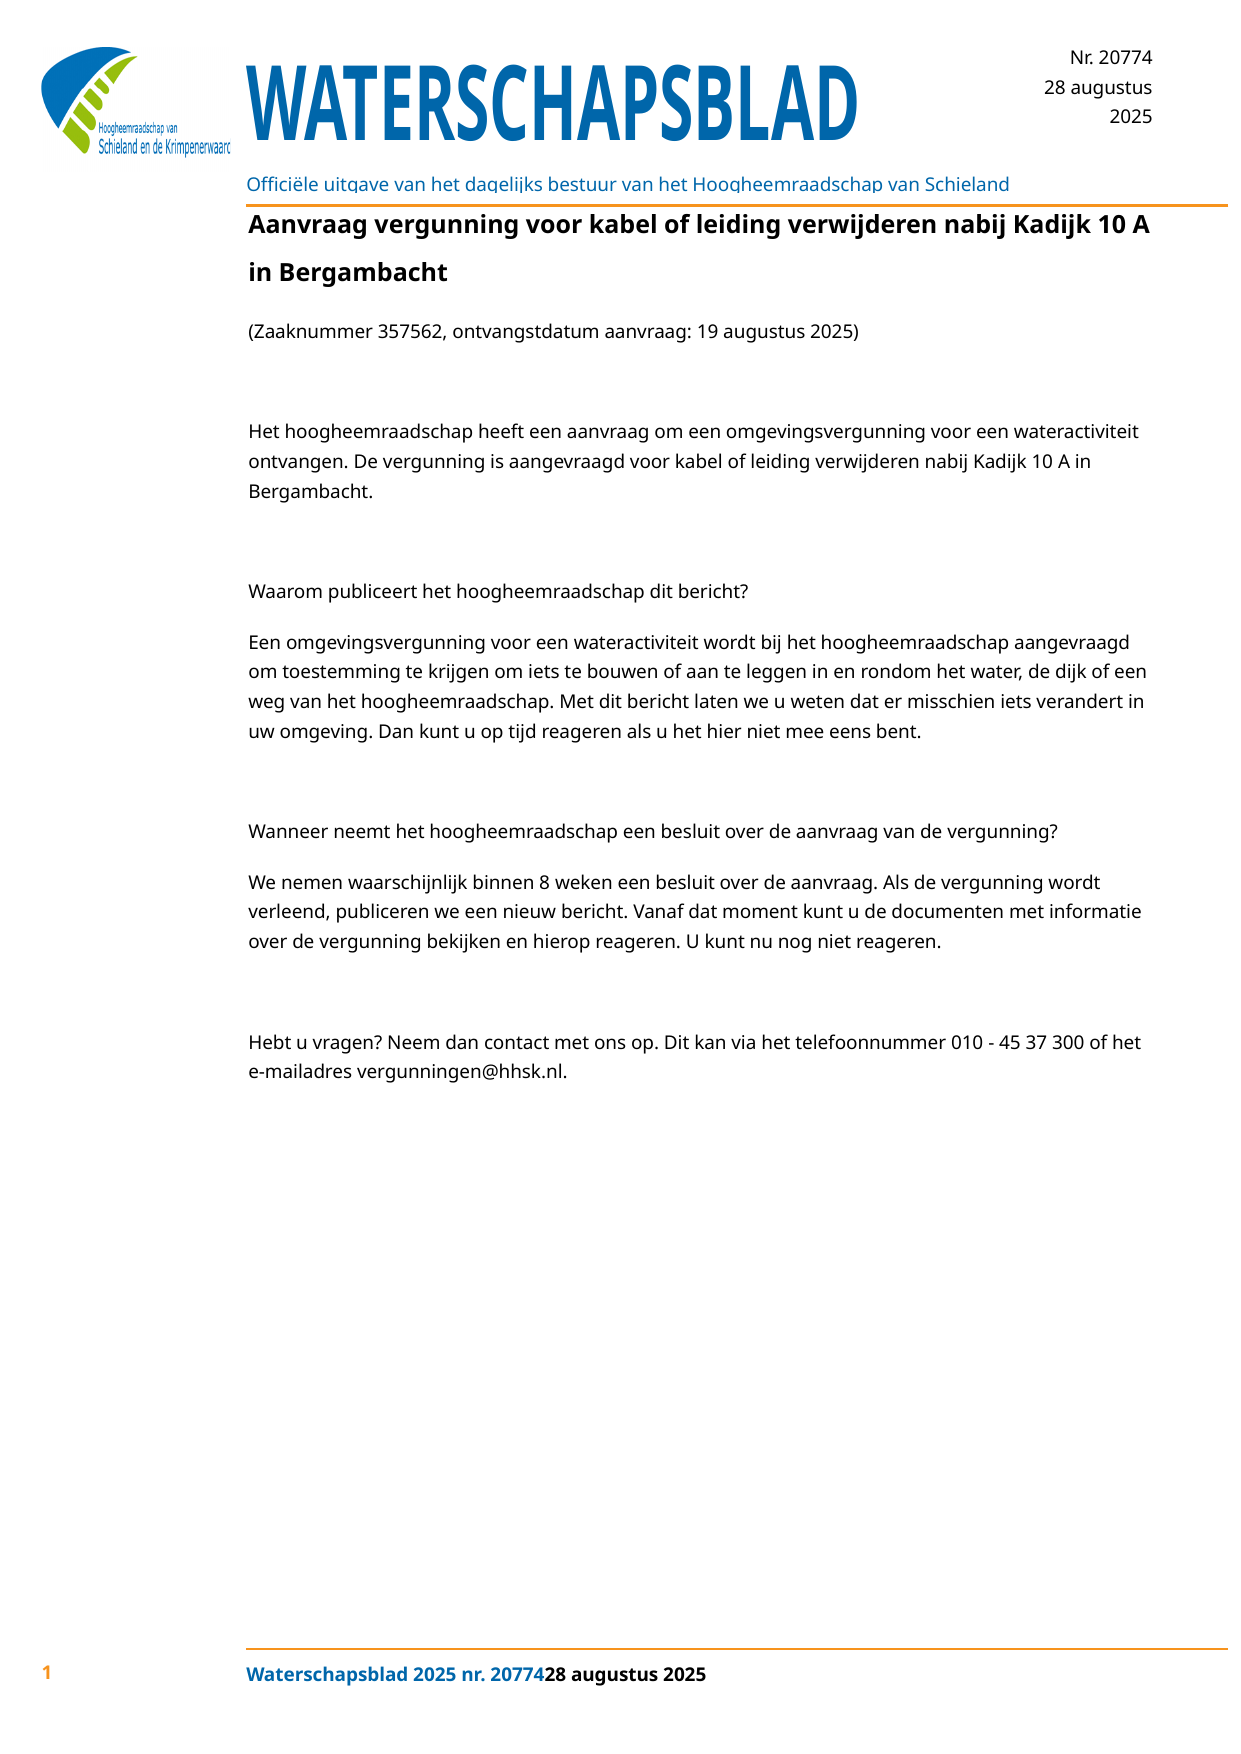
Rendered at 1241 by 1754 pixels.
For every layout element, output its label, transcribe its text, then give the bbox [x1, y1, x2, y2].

text Hebt u vragen? Neem dan contact met ons op. Dit kan via het telefoonnummer 010 - 45 37 300 of het e-mailadres vergunningen@hhsk.nl. [248, 1029, 1152, 1084]
text Het hoogheemraadschap heeft een aanvraag om een omgevingsvergunning voor een wateractiviteit ontvangen. De vergunning is aangevraagd voor kabel of leiding verwijderen nabij Kadijk 10 A in Bergambacht. [248, 419, 1152, 504]
text Aanvraag vergunning voor kabel of leiding verwijderen nabij Kadijk 10 A in Bergambacht [248, 207, 1152, 288]
picture [41, 47, 231, 172]
text Waarom publiceert het hoogheemraadschap dit bericht? [248, 579, 1152, 604]
text Een omgevingsvergunning voor een wateractiviteit wordt bij het hoogheemraadschap aangevraagd om toestemming te krijgen om iets te bouwen of aan te leggen in en rondom het water, de dijk of een weg van het hoogheemraadschap. Met dit bericht laten we u weten dat er misschien iets verandert in uw omgeving. Dan kunt u op tijd reageren als u het hier niet mee eens bent. [248, 629, 1152, 744]
text We nemen waarschijnlijk binnen 8 weken een besluit over de aanvraag. Als de vergunning wordt verleend, publiceren we een nieuw bericht. Vanaf dat moment kunt u de documenten met informatie over de vergunning bekijken en hierop reageren. U kunt nu nog niet reageren. [248, 869, 1152, 954]
text Wanneer neemt het hoogheemraadschap een besluit over de aanvraag van de vergunning? [248, 819, 1152, 844]
text (Zaaknummer 357562, ontvangstdatum aanvraag: 19 augustus 2025) [248, 318, 1152, 344]
